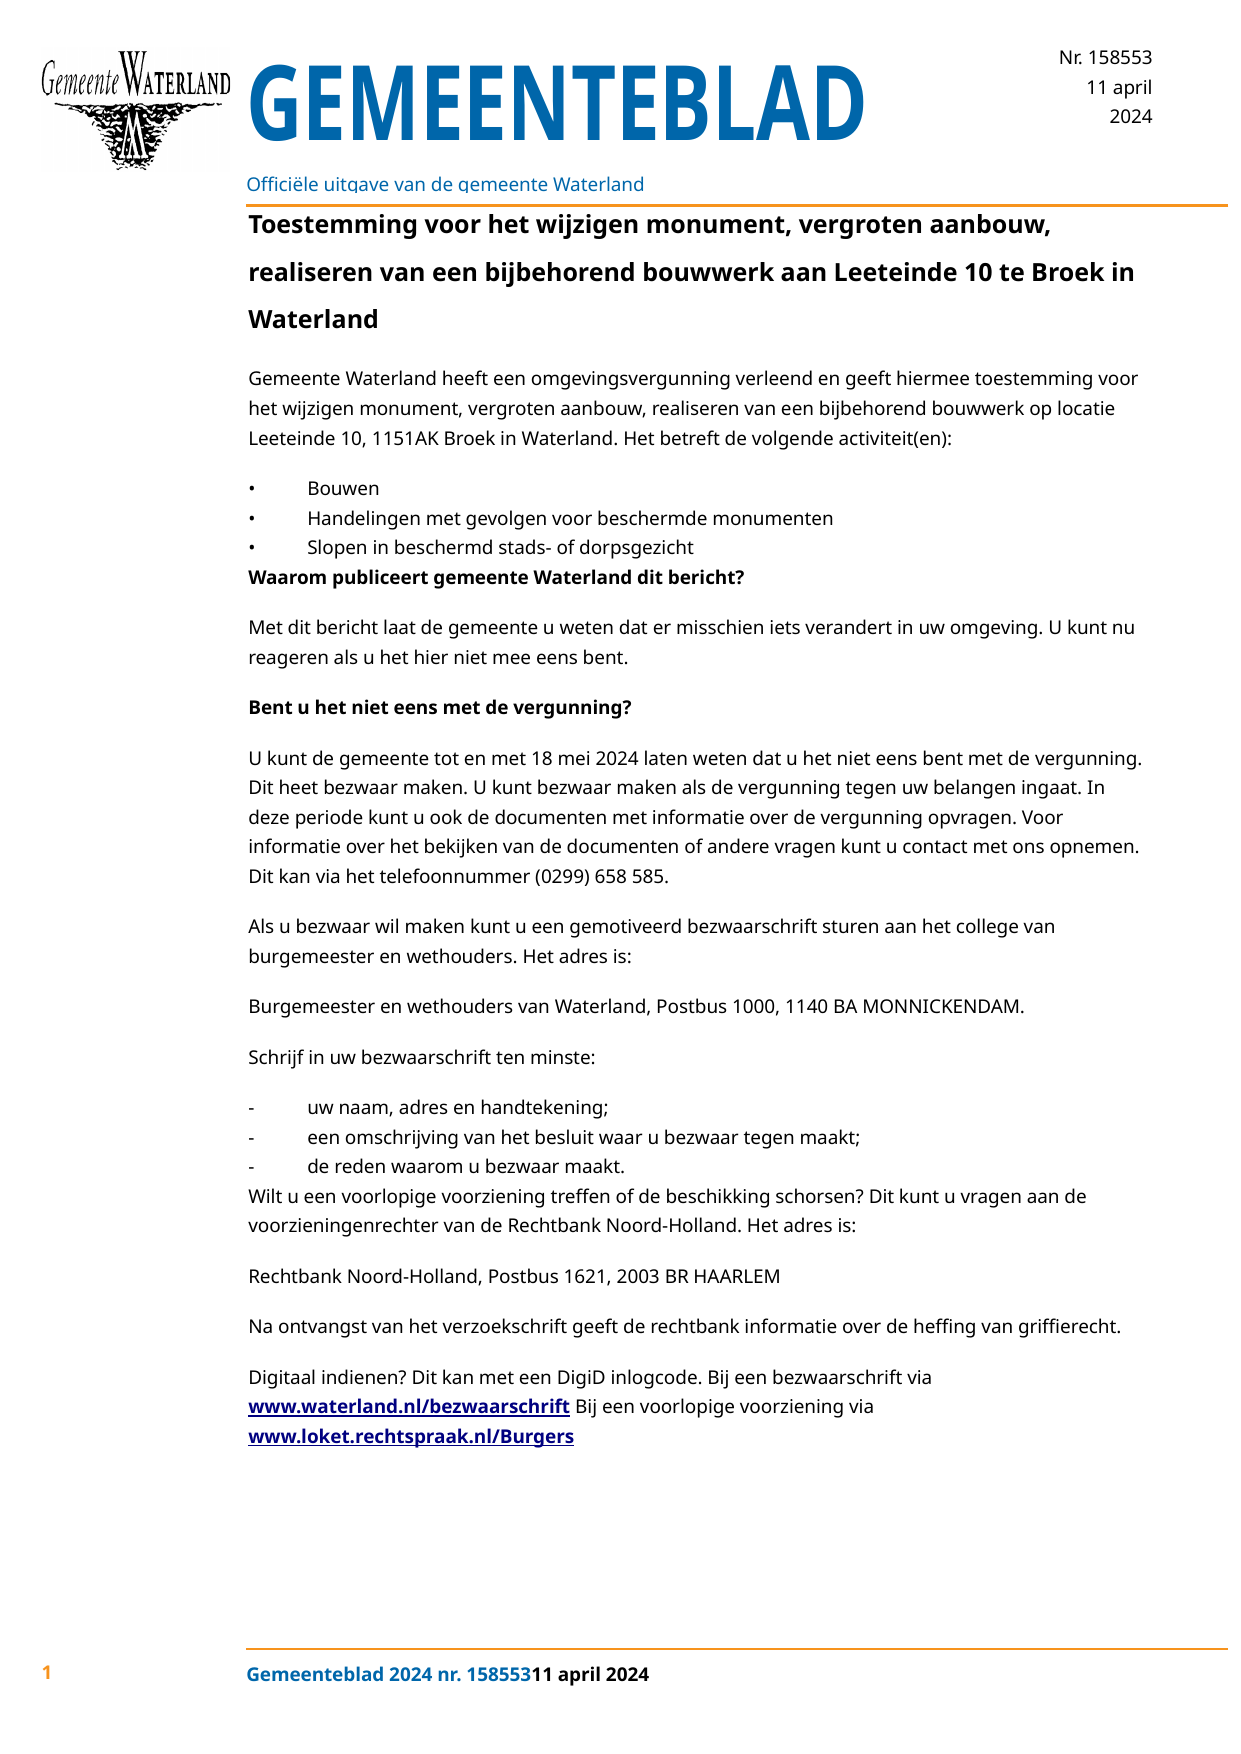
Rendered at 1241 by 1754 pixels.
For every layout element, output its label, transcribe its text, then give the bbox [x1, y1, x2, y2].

list Slopen in beschermd stads- of dorpsgezicht [248, 534, 1152, 560]
list uw naam, adres en handtekening; [248, 1094, 1152, 1120]
list een omschrijving van het besluit waar u bezwaar tegen maakt; [248, 1124, 1152, 1149]
text Burgemeester en wethouders van Waterland, Postbus 1000, 1140 BA MONNICKENDAM. [248, 993, 1152, 1019]
text Wilt u een voorlopige voorziening treffen of de beschikking schorsen? Dit kunt u vragen aan de voorzieningenrechter van de Rechtbank Noord-Holland. Het adres is: [248, 1183, 1152, 1238]
text Schrijf in uw bezwaarschrift ten minste: [248, 1044, 1152, 1069]
picture [41, 47, 231, 172]
text Gemeente Waterland heeft een omgevingsvergunning verleend en geeft hiermee toestemming voor het wijzigen monument, vergroten aanbouw, realiseren van een bijbehorend bouwwerk op locatie Leeteinde 10, 1151AK Broek in Waterland. Het betreft de volgende activiteit(en): [248, 366, 1152, 450]
list de reden waarom u bezwaar maakt. [248, 1153, 1152, 1179]
text Bent u het niet eens met de vergunning? [248, 694, 1152, 720]
text Met dit bericht laat de gemeente u weten dat er misschien iets verandert in uw omgeving. U kunt nu reageren als u het hier niet mee eens bent. [248, 614, 1152, 669]
text Waarom publiceert gemeente Waterland dit bericht? [248, 564, 1152, 589]
text Als u bezwaar wil maken kunt u een gemotiveerd bezwaarschrift sturen aan het college van burgemeester en wethouders. Het adres is: [248, 913, 1152, 969]
list Handelingen met gevolgen voor beschermde monumenten [248, 505, 1152, 530]
text Na ontvangst van het verzoekschrift geeft de rechtbank informatie over de heffing van griffierecht. [248, 1313, 1152, 1339]
text Rechtbank Noord-Holland, Postbus 1621, 2003 BR HAARLEM [248, 1263, 1152, 1289]
list Bouwen [248, 475, 1152, 501]
text Toestemming voor het wijzigen monument, vergroten aanbouw, realiseren van een bijbehorend bouwwerk aan Leeteinde 10 te Broek in Waterland [248, 207, 1152, 336]
text U kunt de gemeente tot en met 18 mei 2024 laten weten dat u het niet eens bent met de vergunning. Dit heet bezwaar maken. U kunt bezwaar maken als de vergunning tegen uw belangen ingaat. In deze periode kunt u ook de documenten met informatie over de vergunning opvragen. Voor informatie over het bekijken van de documenten of andere vragen kunt u contact met ons opnemen. Dit kan via het telefoonnummer (0299) 658 585. [248, 745, 1152, 889]
text Digitaal indienen? Dit kan met een DigiD inlogcode. Bij een bezwaarschrift via www.waterland.nl/bezwaarschrift Bij een voorlopige voorziening via www.loket.rechtspraak.nl/Burgers [248, 1364, 1152, 1449]
